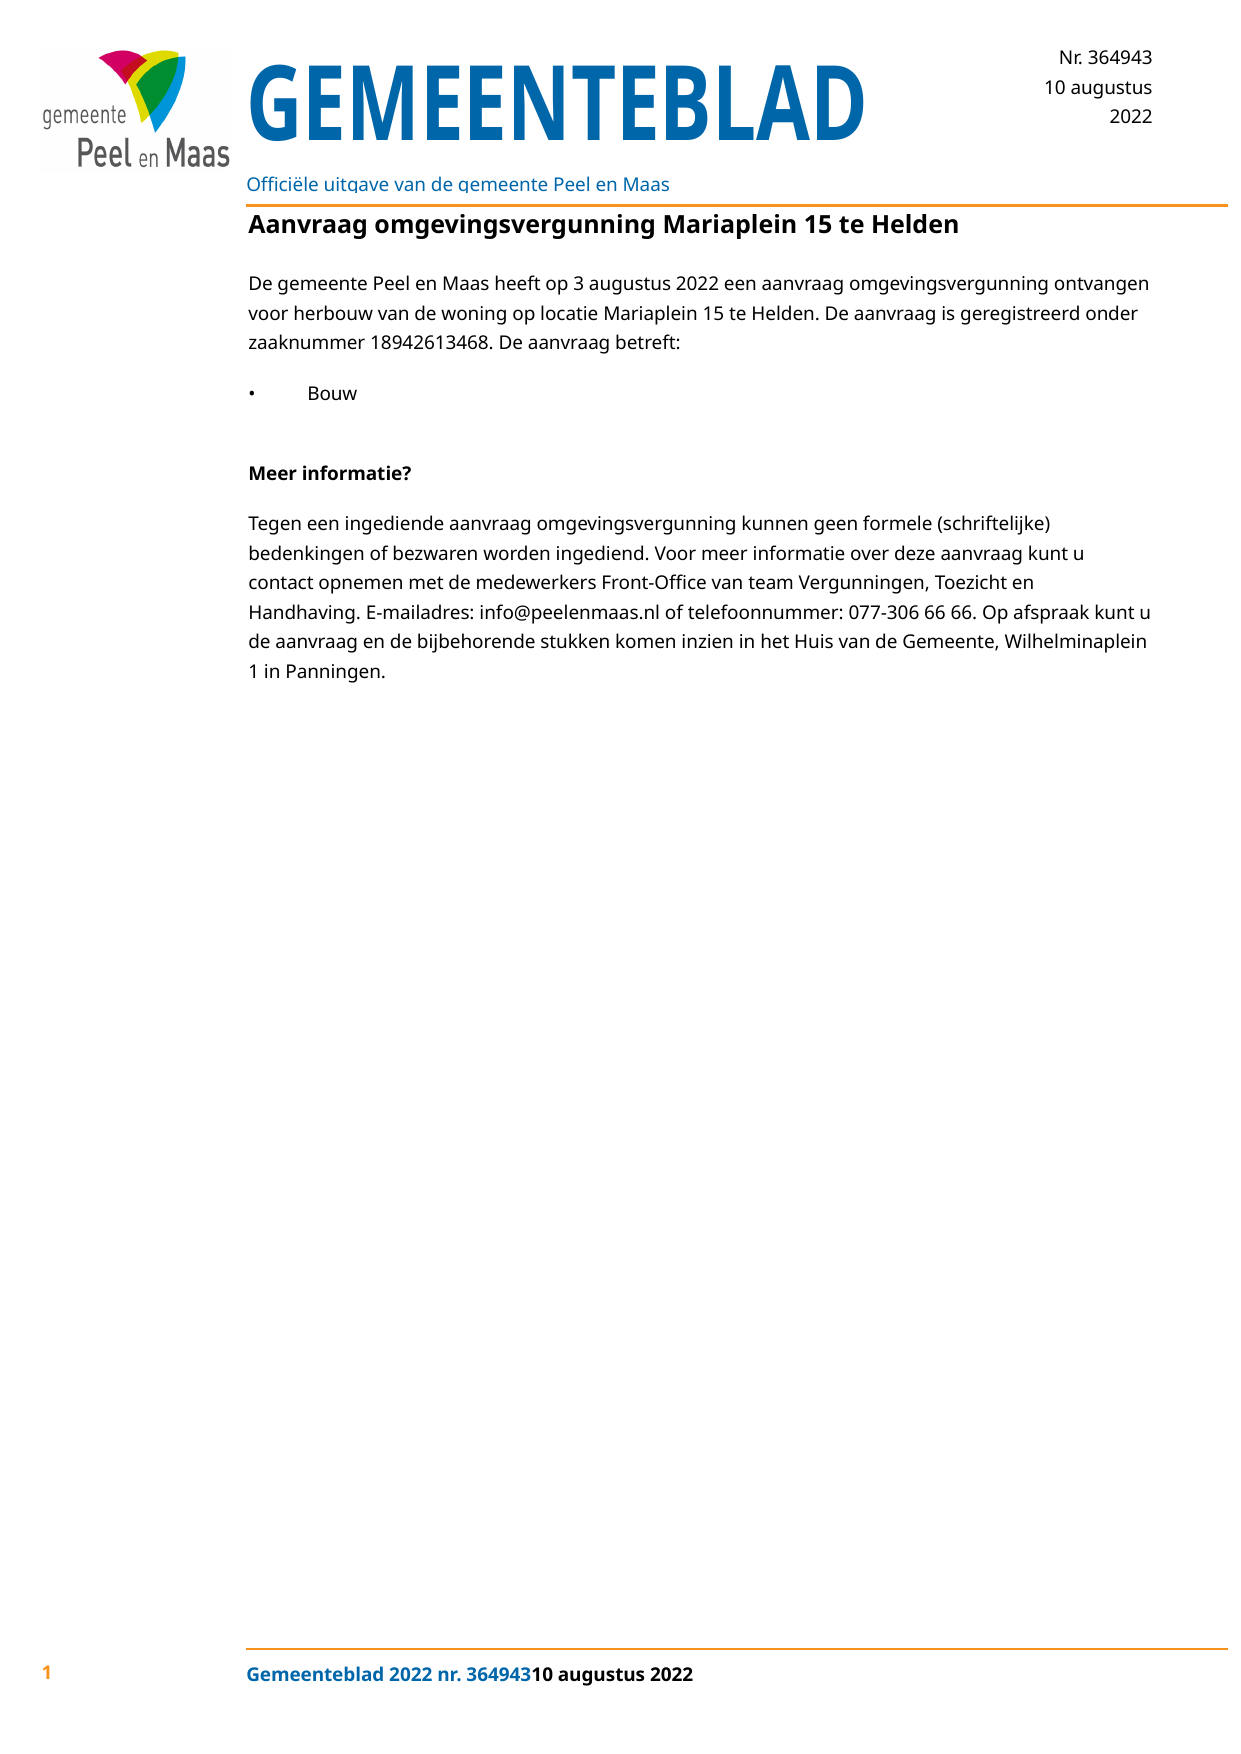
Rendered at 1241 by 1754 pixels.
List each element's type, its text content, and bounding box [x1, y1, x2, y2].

text Meer informatie? [248, 460, 1152, 486]
picture [41, 47, 231, 172]
text Tegen een ingediende aanvraag omgevingsvergunning kunnen geen formele (schriftelijke) bedenkingen of bezwaren worden ingediend. Voor meer informatie over deze aanvraag kunt u contact opnemen met de medewerkers Front-Office van team Vergunningen, Toezicht en Handhaving. E-mailadres: info@peelenmaas.nl of telefoonnummer: 077-306 66 66. Op afspraak kunt u de aanvraag en de bijbehorende stukken komen inzien in het Huis van de Gemeente, Wilhelminaplein 1 in Panningen. [248, 510, 1152, 684]
text Aanvraag omgevingsvergunning Mariaplein 15 te Helden [248, 207, 1152, 241]
list Bouw [248, 380, 1152, 406]
text De gemeente Peel en Maas heeft op 3 augustus 2022 een aanvraag omgevingsvergunning ontvangen voor herbouw van de woning op locatie Mariaplein 15 te Helden. De aanvraag is geregistreerd onder zaaknummer 18942613468. De aanvraag betreft: [248, 270, 1152, 355]
